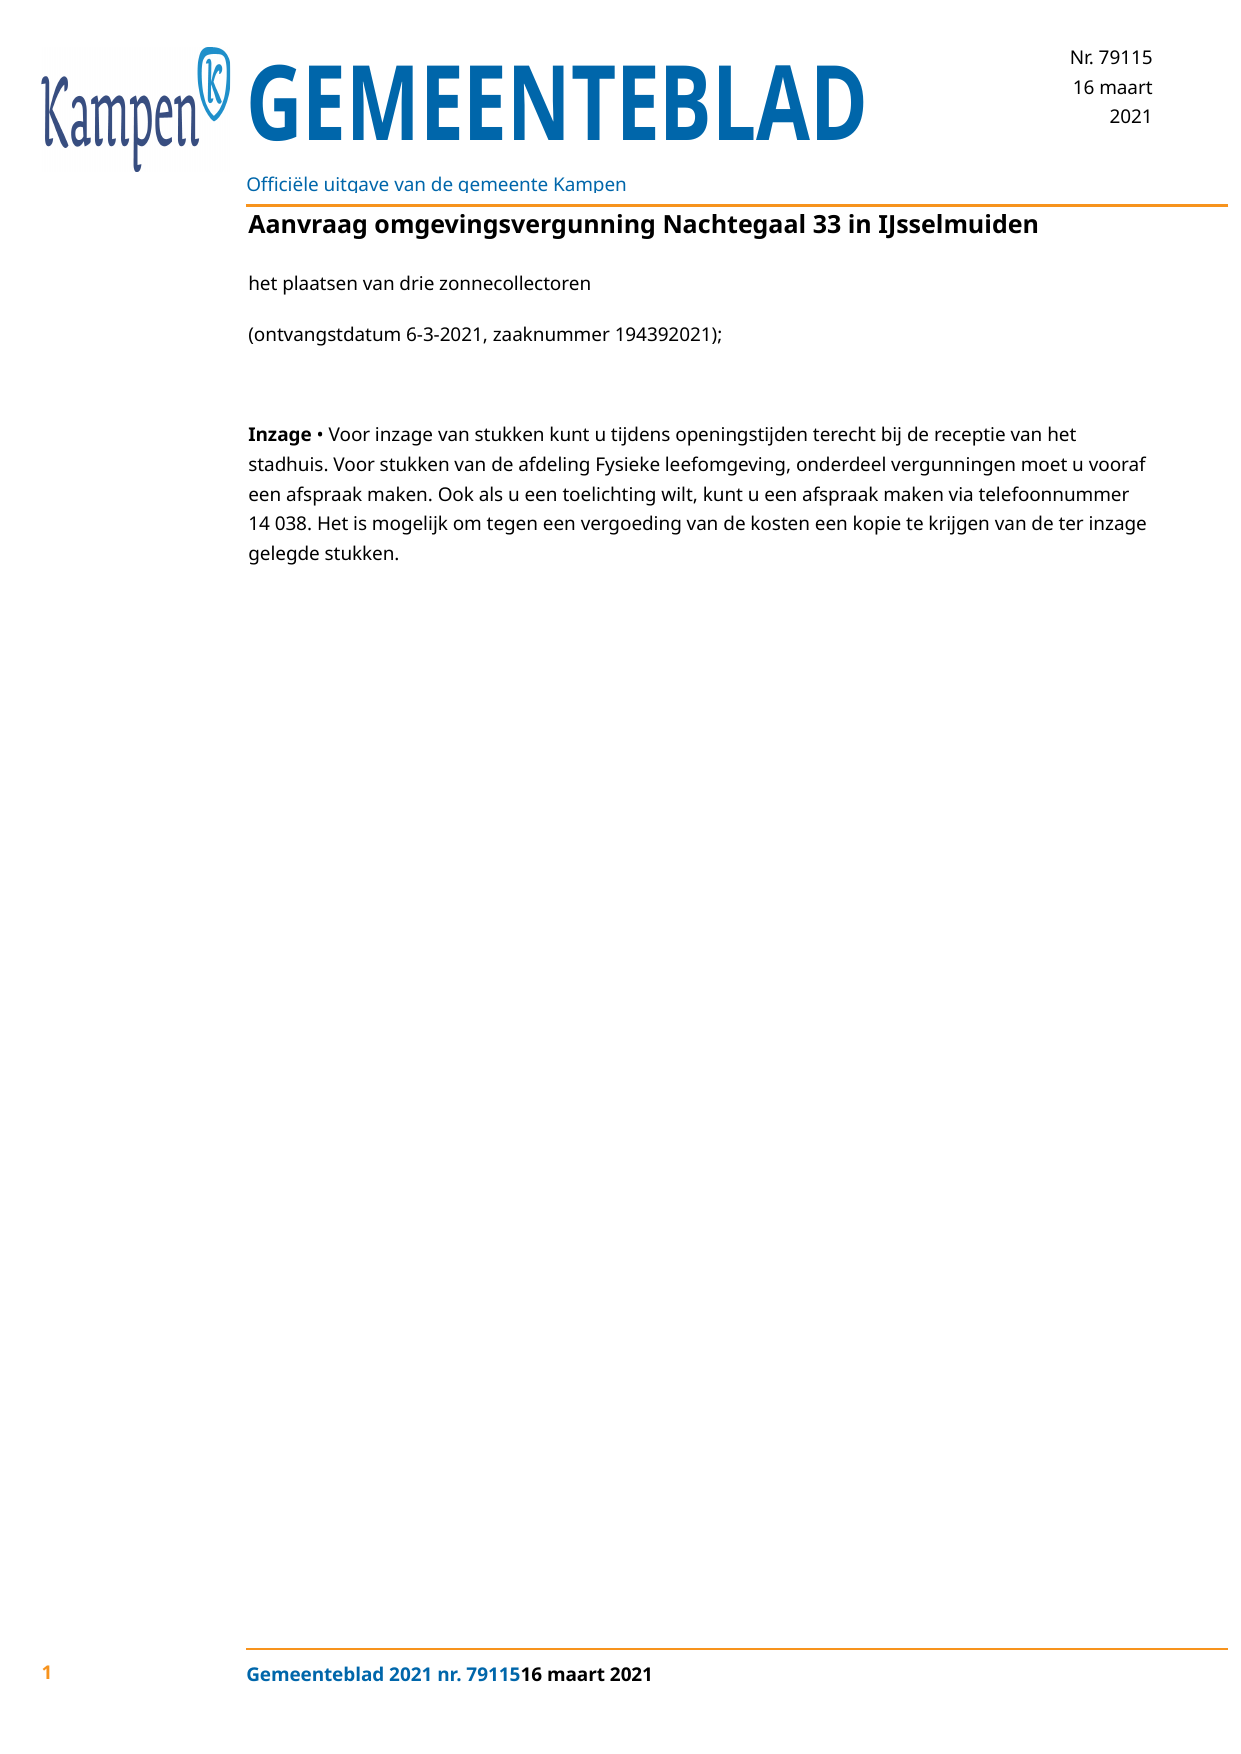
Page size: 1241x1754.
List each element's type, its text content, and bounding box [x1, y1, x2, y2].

text het plaatsen van drie zonnecollectoren [248, 270, 1152, 296]
text Aanvraag omgevingsvergunning Nachtegaal 33 in IJsselmuiden [248, 207, 1152, 241]
text (ontvangstdatum 6-3-2021, zaaknummer 194392021); [248, 321, 1152, 346]
picture [41, 47, 231, 172]
text Inzage • Voor inzage van stukken kunt u tijdens openingstijden terecht bij de receptie van het stadhuis. Voor stukken van de afdeling Fysieke leefomgeving, onderdeel vergunningen moet u vooraf een afspraak maken. Ook als u een toelichting wilt, kunt u een afspraak maken via telefoonnummer 14 038. Het is mogelijk om tegen een vergoeding van de kosten een kopie te krijgen van de ter inzage gelegde stukken. [248, 422, 1152, 566]
